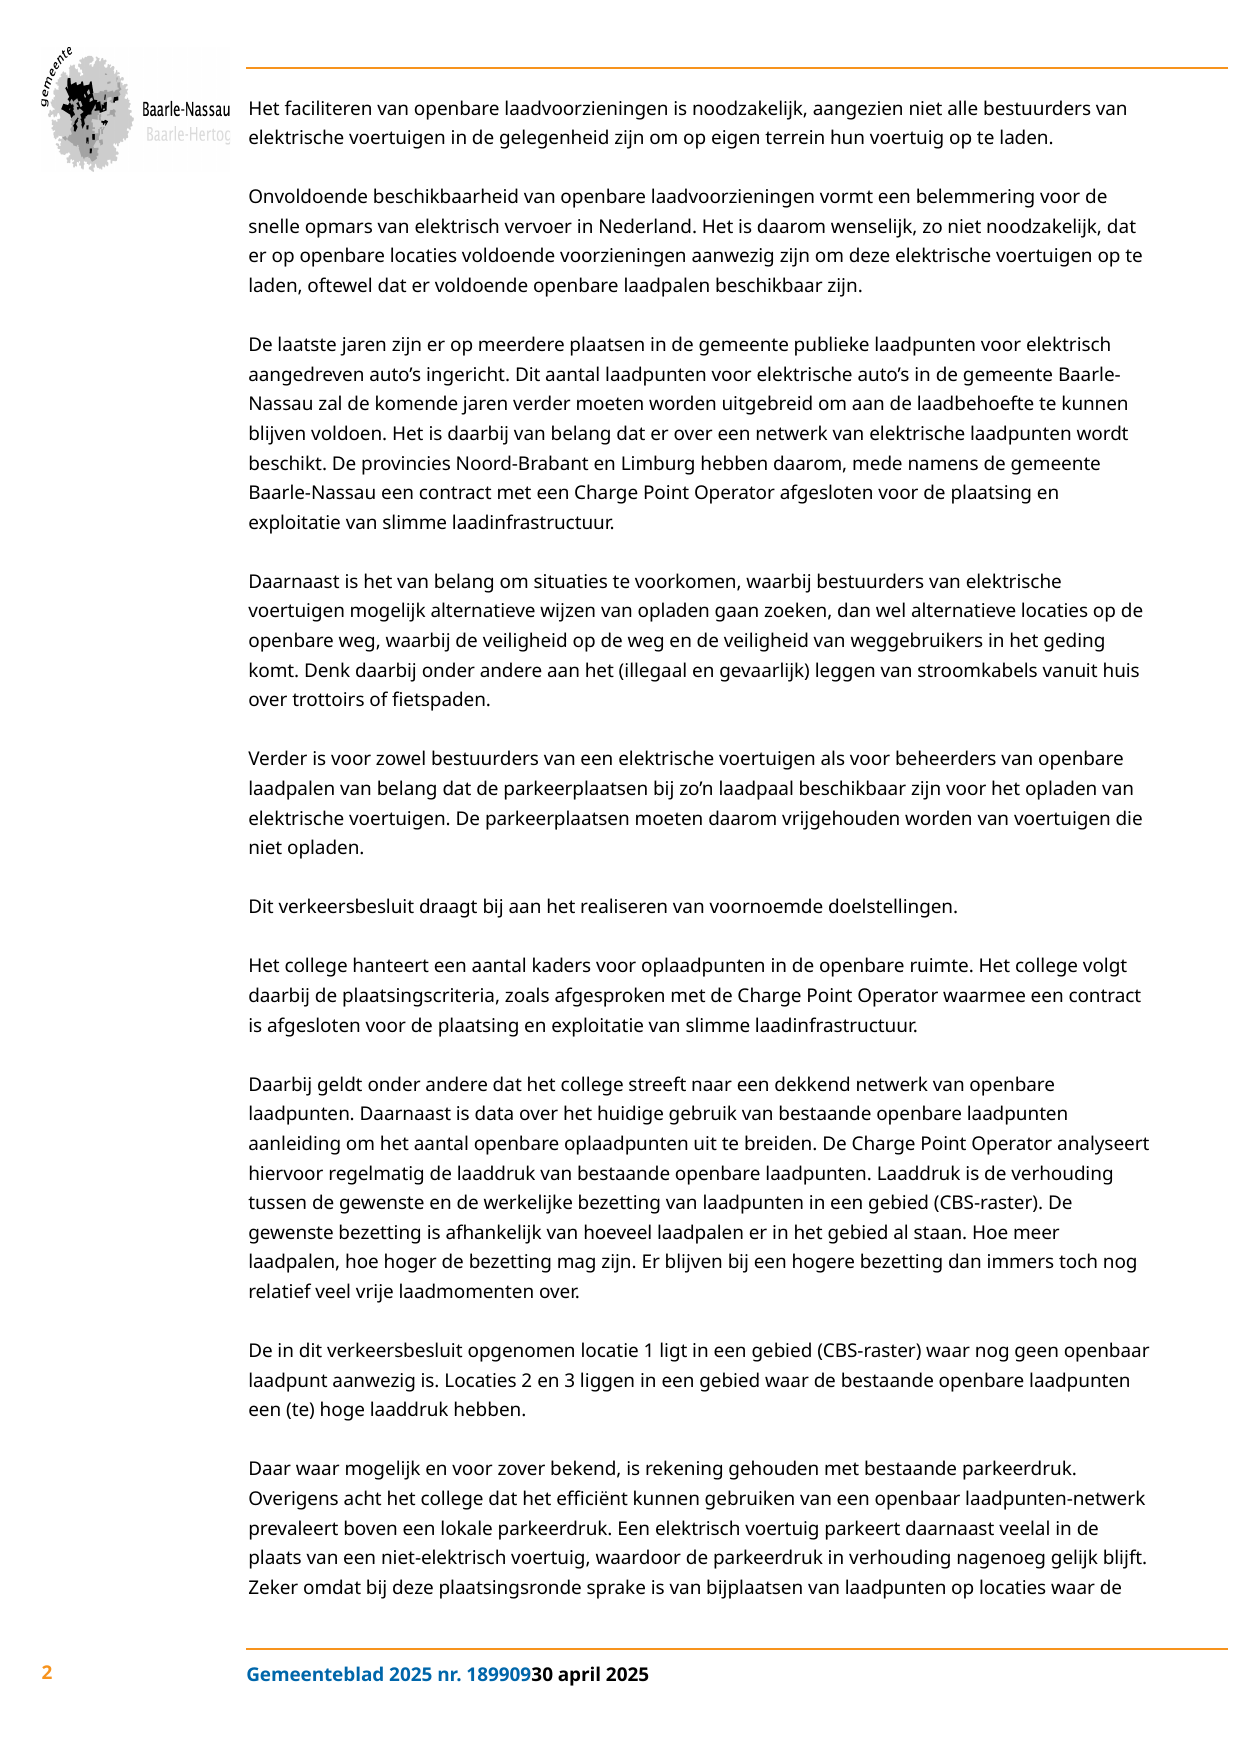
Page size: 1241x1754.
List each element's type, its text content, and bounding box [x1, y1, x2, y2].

text De in dit verkeersbesluit opgenomen locatie 1 ligt in een gebied (CBS-raster) waar nog geen openbaar laadpunt aanwezig is. Locaties 2 en 3 liggen in een gebied waar de bestaande openbare laadpunten een (te) hoge laaddruk hebben. [248, 1337, 1152, 1422]
text Daarbij geldt onder andere dat het college streeft naar een dekkend netwerk van openbare laadpunten. Daarnaast is data over het huidige gebruik van bestaande openbare laadpunten aanleiding om het aantal openbare oplaadpunten uit te breiden. De Charge Point Operator analyseert hiervoor regelmatig de laaddruk van bestaande openbare laadpunten. Laaddruk is de verhouding tussen de gewenste en de werkelijke bezetting van laadpunten in een gebied (CBS-raster). De gewenste bezetting is afhankelijk van hoeveel laadpalen er in het gebied al staan. Hoe meer laadpalen, hoe hoger de bezetting mag zijn. Er blijven bij een hogere bezetting dan immers toch nog relatief veel vrije laadmomenten over. [248, 1071, 1152, 1304]
text Dit verkeersbesluit draagt bij aan het realiseren van voornoemde doelstellingen. [248, 893, 1152, 919]
text Verder is voor zowel bestuurders van een elektrische voertuigen als voor beheerders van openbare laadpalen van belang dat de parkeerplaatsen bij zo’n laadpaal beschikbaar zijn voor het opladen van elektrische voertuigen. De parkeerplaatsen moeten daarom vrijgehouden worden van voertuigen die niet opladen. [248, 746, 1152, 860]
text De laatste jaren zijn er op meerdere plaatsen in de gemeente publieke laadpunten voor elektrisch aangedreven auto’s ingericht. Dit aantal laadpunten voor elektrische auto’s in de gemeente Baarle-Nassau zal de komende jaren verder moeten worden uitgebreid om aan de laadbehoefte te kunnen blijven voldoen. Het is daarbij van belang dat er over een netwerk van elektrische laadpunten wordt beschikt. De provincies Noord-Brabant en Limburg hebben daarom, mede namens de gemeente Baarle-Nassau een contract met een Charge Point Operator afgesloten voor de plaatsing en exploitatie van slimme laadinfrastructuur. [248, 331, 1152, 535]
text Het faciliteren van openbare laadvoorzieningen is noodzakelijk, aangezien niet alle bestuurders van elektrische voertuigen in de gelegenheid zijn om op eigen terrein hun voertuig op te laden. [248, 95, 1152, 150]
picture [41, 47, 231, 172]
text Daarnaast is het van belang om situaties te voorkomen, waarbij bestuurders van elektrische voertuigen mogelijk alternatieve wijzen van opladen gaan zoeken, dan wel alternatieve locaties op de openbare weg, waarbij de veiligheid op de weg en de veiligheid van weggebruikers in het geding komt. Denk daarbij onder andere aan het (illegaal en gevaarlijk) leggen van stroomkabels vanuit huis over trottoirs of fietspaden. [248, 568, 1152, 712]
text Onvoldoende beschikbaarheid van openbare laadvoorzieningen vormt een belemmering voor de snelle opmars van elektrisch vervoer in Nederland. Het is daarom wenselijk, zo niet noodzakelijk, dat er op openbare locaties voldoende voorzieningen aanwezig zijn om deze elektrische voertuigen op te laden, oftewel dat er voldoende openbare laadpalen beschikbaar zijn. [248, 183, 1152, 298]
text Het college hanteert een aantal kaders voor oplaadpunten in de openbare ruimte. Het college volgt daarbij de plaatsingscriteria, zoals afgesproken met de Charge Point Operator waarmee een contract is afgesloten voor de plaatsing en exploitatie van slimme laadinfrastructuur. [248, 953, 1152, 1038]
text Daar waar mogelijk en voor zover bekend, is rekening gehouden met bestaande parkeerdruk. Overigens acht het college dat het efficiënt kunnen gebruiken van een openbaar laadpunten-netwerk prevaleert boven een lokale parkeerdruk. Een elektrisch voertuig parkeert daarnaast veelal in de plaats van een niet-elektrisch voertuig, waardoor de parkeerdruk in verhouding nagenoeg gelijk blijft. Zeker omdat bij deze plaatsingsronde sprake is van bijplaatsen van laadpunten op locaties waar de [248, 1456, 1152, 1600]
